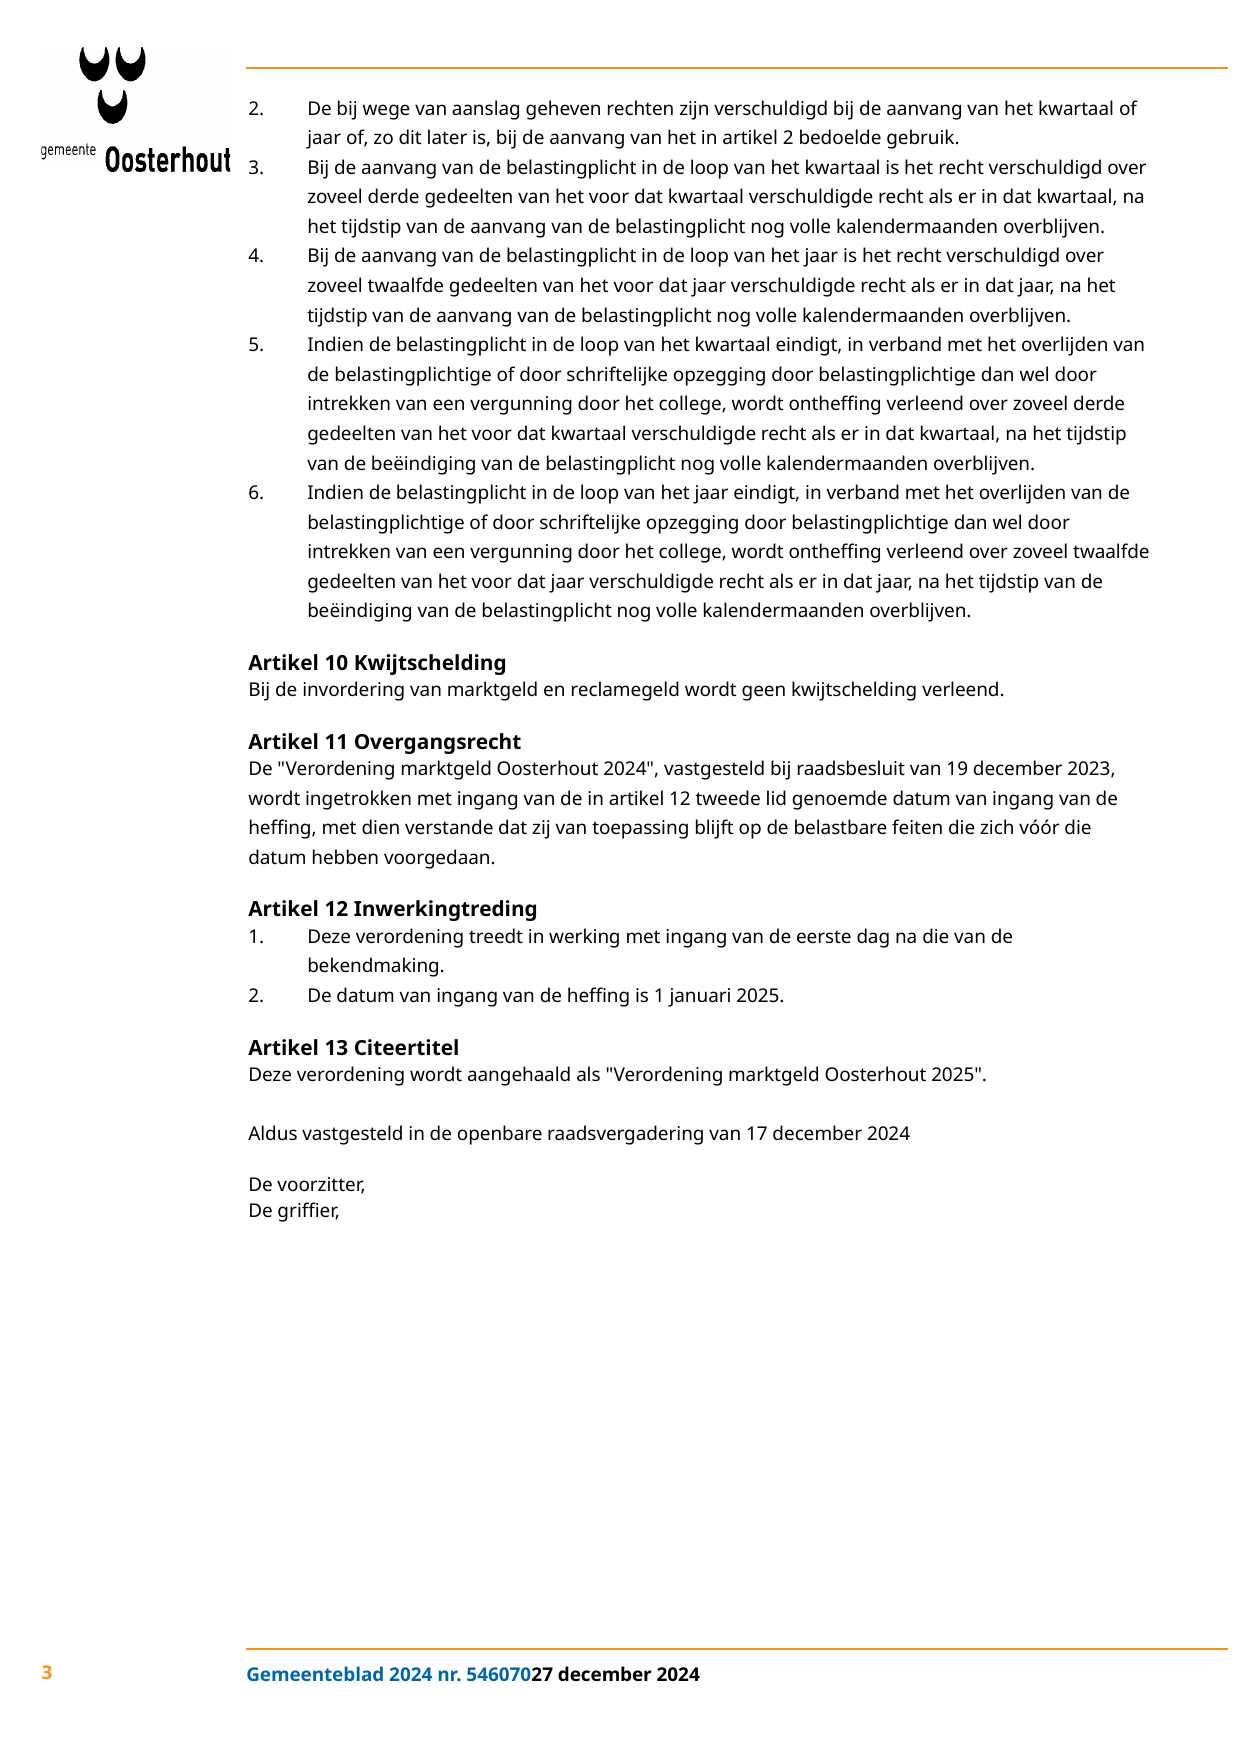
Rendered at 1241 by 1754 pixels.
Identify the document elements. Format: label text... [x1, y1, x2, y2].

text Artikel 13 Citeertitel [248, 1033, 1152, 1061]
text Aldus vastgesteld in de openbare raadsvergadering van 17 december 2024 [248, 1120, 1152, 1146]
picture [41, 47, 231, 172]
list De bij wege van aanslag geheven rechten zijn verschuldigd bij de aanvang van het kwartaal of jaar of, zo dit later is, bij de aanvang van het in artikel 2 bedoelde gebruik. [248, 95, 1152, 150]
text Deze verordening wordt aangehaald als "Verordening marktgeld Oosterhout 2025". [248, 1061, 1152, 1087]
text Bij de invordering van marktgeld en reclamegeld wordt geen kwijtschelding verleend. [248, 677, 1152, 702]
list Bij de aanvang van de belastingplicht in de loop van het kwartaal is het recht verschuldigd over zoveel derde gedeelten van het voor dat kwartaal verschuldigde recht als er in dat kwartaal, na het tijdstip van de aanvang van de belastingplicht nog volle kalendermaanden overblijven. [248, 154, 1152, 239]
text De voorzitter, [248, 1172, 1152, 1197]
text Artikel 11 Overgangsrecht [248, 727, 1152, 755]
list Bij de aanvang van de belastingplicht in de loop van het jaar is het recht verschuldigd over zoveel twaalfde gedeelten van het voor dat jaar verschuldigde recht als er in dat jaar, na het tijdstip van de aanvang van de belastingplicht nog volle kalendermaanden overblijven. [248, 243, 1152, 328]
list De datum van ingang van de heffing is 1 januari 2025. [248, 982, 1152, 1008]
text Artikel 12 Inwerkingtreding [248, 894, 1152, 923]
list Indien de belastingplicht in de loop van het jaar eindigt, in verband met het overlijden van de belastingplichtige of door schriftelijke opzegging door belastingplichtige dan wel door intrekken van een vergunning door het college, wordt ontheffing verleend over zoveel twaalfde gedeelten van het voor dat jaar verschuldigde recht als er in dat jaar, na het tijdstip van de beëindiging van de belastingplicht nog volle kalendermaanden overblijven. [248, 479, 1152, 623]
text De "Verordening marktgeld Oosterhout 2024", vastgesteld bij raadsbesluit van 19 december 2023, wordt ingetrokken met ingang van de in artikel 12 tweede lid genoemde datum van ingang van de heffing, met dien verstande dat zij van toepassing blijft op de belastbare feiten die zich vóór die datum hebben voorgedaan. [248, 755, 1152, 870]
text Artikel 10 Kwijtschelding [248, 648, 1152, 677]
list Indien de belastingplicht in de loop van het kwartaal eindigt, in verband met het overlijden van de belastingplichtige of door schriftelijke opzegging door belastingplichtige dan wel door intrekken van een vergunning door het college, wordt ontheffing verleend over zoveel derde gedeelten van het voor dat kwartaal verschuldigde recht als er in dat kwartaal, na het tijdstip van de beëindiging van de belastingplicht nog volle kalendermaanden overblijven. [248, 331, 1152, 476]
text De griffier, [248, 1197, 1152, 1223]
list Deze verordening treedt in werking met ingang van de eerste dag na die van de bekendmaking. [248, 923, 1152, 978]
